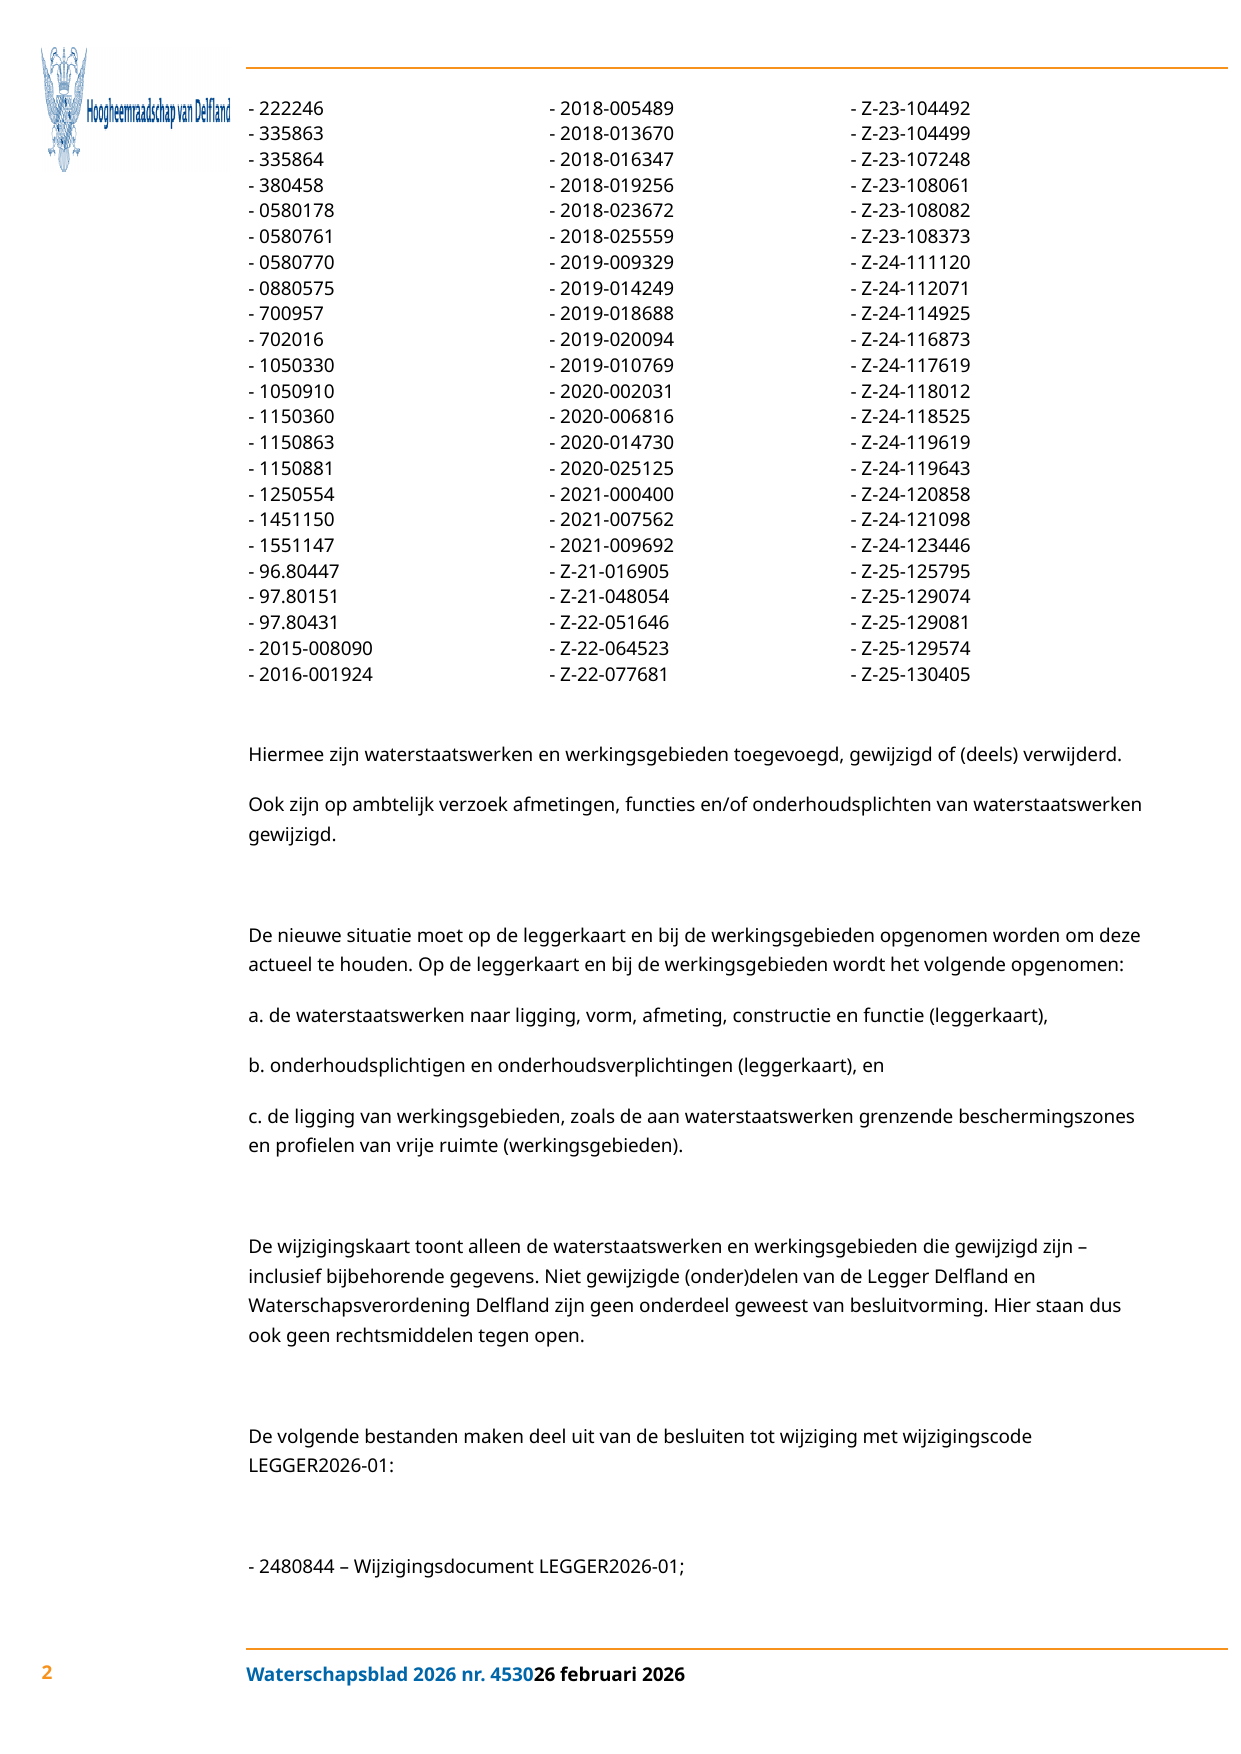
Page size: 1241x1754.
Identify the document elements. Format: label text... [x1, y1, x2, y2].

table_cell - Z-23-104499 [850, 121, 1152, 146]
table_cell - 2016-001924 [248, 661, 549, 687]
table_cell - 2019-018688 [549, 301, 850, 326]
table_cell - Z-24-119643 [850, 455, 1152, 481]
table_cell - 2018-019256 [549, 172, 850, 198]
table_cell - 2019-014249 [549, 275, 850, 301]
text a. de waterstaatswerken naar ligging, vorm, afmeting, constructie en functie (leggerkaart), [248, 1002, 1152, 1028]
table_cell - Z-22-064523 [549, 635, 850, 661]
table_cell - 1150863 [248, 429, 549, 455]
table_cell - Z-23-107248 [850, 146, 1152, 172]
table_cell - Z-24-112071 [850, 275, 1152, 301]
table_cell - 2015-008090 [248, 635, 549, 661]
table_cell - Z-25-129081 [850, 609, 1152, 635]
table_cell - Z-25-130405 [850, 661, 1152, 687]
table_cell - 2019-009329 [549, 249, 850, 275]
table_cell - Z-24-117619 [850, 352, 1152, 378]
text - 2480844 – Wijzigingsdocument LEGGER2026-01; [248, 1553, 1152, 1579]
table_cell - Z-23-108373 [850, 224, 1152, 249]
text De wijzigingskaart toont alleen de waterstaatswerken en werkingsgebieden die gewijzigd zijn – inclusief bijbehorende gegevens. Niet gewijzigde (onder)delen van de Legger Delfland en Waterschapsverordening Delfland zijn geen onderdeel geweest van besluitvorming. Hier staan dus ook geen rechtsmiddelen tegen open. [248, 1233, 1152, 1348]
table_cell - 2018-013670 [549, 121, 850, 146]
table_cell - 335864 [248, 146, 549, 172]
table_cell - Z-25-129074 [850, 584, 1152, 609]
table_cell - 0580770 [248, 249, 549, 275]
text Ook zijn op ambtelijk verzoek afmetingen, functies en/of onderhoudsplichten van waterstaatswerken gewijzigd. [248, 792, 1152, 847]
table_cell - 2018-016347 [549, 146, 850, 172]
table_cell - Z-24-120858 [850, 481, 1152, 506]
table_cell - 2021-000400 [549, 481, 850, 506]
table_cell - 0580761 [248, 224, 549, 249]
table_cell - Z-24-118525 [850, 404, 1152, 429]
table_cell - Z-21-016905 [549, 558, 850, 584]
text Hiermee zijn waterstaatswerken en werkingsgebieden toegevoegd, gewijzigd of (deels) verwijderd. [248, 741, 1152, 767]
table_cell - 0880575 [248, 275, 549, 301]
table_cell - 2020-025125 [549, 455, 850, 481]
table_cell - Z-24-114925 [850, 301, 1152, 326]
table_cell - 2021-007562 [549, 506, 850, 532]
table_cell - 2020-014730 [549, 429, 850, 455]
table_cell - 2021-009692 [549, 532, 850, 558]
table_cell - 97.80431 [248, 609, 549, 635]
table_cell - Z-24-111120 [850, 249, 1152, 275]
text c. de ligging van werkingsgebieden, zoals de aan waterstaatswerken grenzende beschermingszones en profielen van vrije ruimte (werkingsgebieden). [248, 1103, 1152, 1158]
table_cell - Z-24-116873 [850, 326, 1152, 352]
table_cell [248, 687, 549, 712]
table_cell - Z-22-077681 [549, 661, 850, 687]
table_cell - 2020-006816 [549, 404, 850, 429]
table_cell [850, 687, 1152, 712]
table_cell - 97.80151 [248, 584, 549, 609]
table_cell - 1150881 [248, 455, 549, 481]
table_cell - Z-21-048054 [549, 584, 850, 609]
text De nieuwe situatie moet op de leggerkaart en bij de werkingsgebieden opgenomen worden om deze actueel te houden. Op de leggerkaart en bij de werkingsgebieden wordt het volgende opgenomen: [248, 922, 1152, 977]
table_cell - Z-23-104492 [850, 95, 1152, 121]
table_cell - Z-24-118012 [850, 378, 1152, 403]
table_cell - 1250554 [248, 481, 549, 506]
text b. onderhoudsplichtigen en onderhoudsverplichtingen (leggerkaart), en [248, 1052, 1152, 1078]
table_cell - 380458 [248, 172, 549, 198]
table_cell - 2019-010769 [549, 352, 850, 378]
table_cell - Z-23-108061 [850, 172, 1152, 198]
table_cell [248, 712, 549, 738]
text De volgende bestanden maken deel uit van de besluiten tot wijziging met wijzigingscode LEGGER2026-01: [248, 1423, 1152, 1478]
table_cell - Z-25-125795 [850, 558, 1152, 584]
table_cell - 222246 [248, 95, 549, 121]
table_cell - 2018-023672 [549, 198, 850, 223]
table_cell - Z-23-108082 [850, 198, 1152, 223]
table_cell - 1150360 [248, 404, 549, 429]
table_cell - 1050330 [248, 352, 549, 378]
table_cell - Z-25-129574 [850, 635, 1152, 661]
table_cell - 2018-005489 [549, 95, 850, 121]
table_cell - Z-24-121098 [850, 506, 1152, 532]
table_cell - Z-24-119619 [850, 429, 1152, 455]
table_cell - Z-24-123446 [850, 532, 1152, 558]
table_cell - 1551147 [248, 532, 549, 558]
table_cell - 0580178 [248, 198, 549, 223]
table_cell - 1451150 [248, 506, 549, 532]
table_cell - 96.80447 [248, 558, 549, 584]
table_cell - 702016 [248, 326, 549, 352]
table_cell - 335863 [248, 121, 549, 146]
table_cell - 700957 [248, 301, 549, 326]
table_cell [549, 687, 850, 712]
table_cell - 2018-025559 [549, 224, 850, 249]
picture [41, 47, 231, 172]
table_cell - 2020-002031 [549, 378, 850, 403]
table_cell - 2019-020094 [549, 326, 850, 352]
table_cell - Z-22-051646 [549, 609, 850, 635]
table_cell [549, 712, 850, 738]
table_cell [850, 712, 1152, 738]
table_cell - 1050910 [248, 378, 549, 403]
